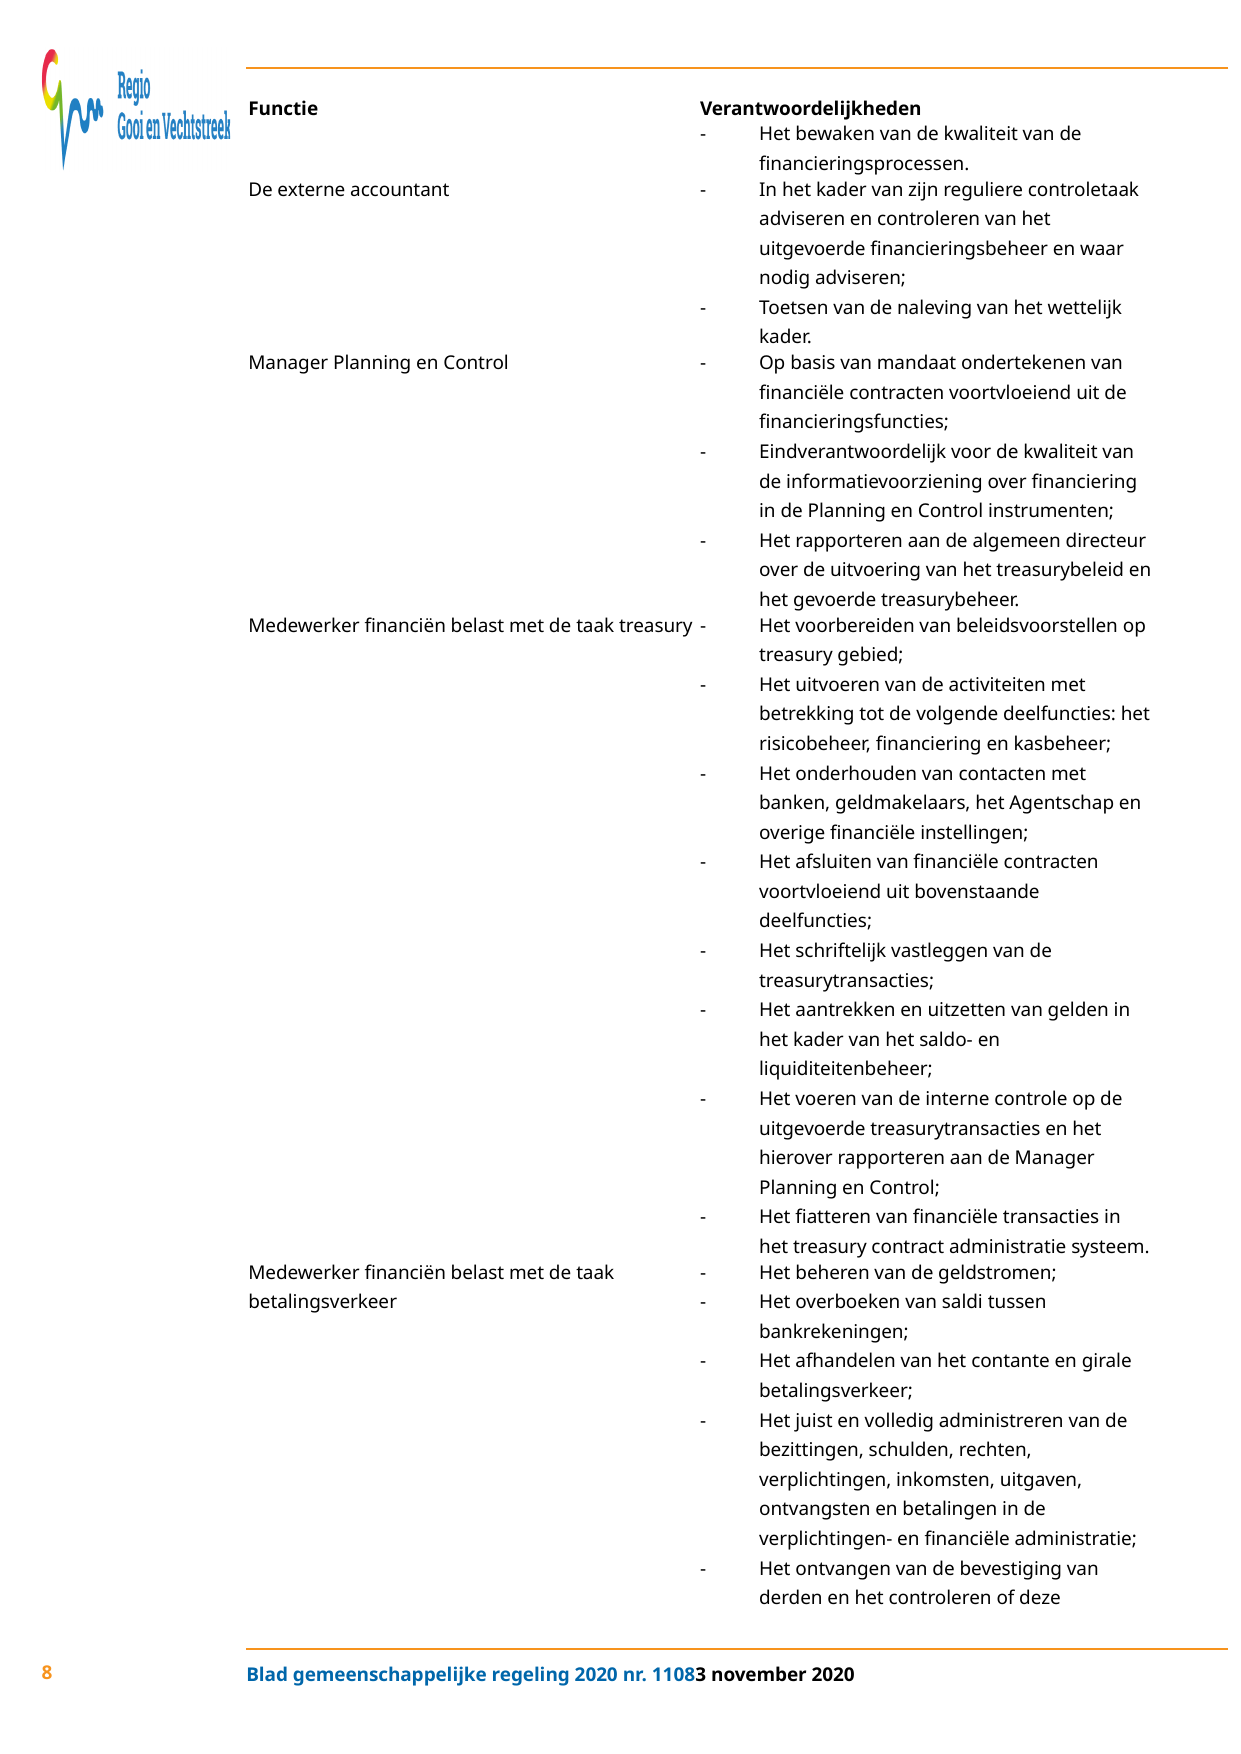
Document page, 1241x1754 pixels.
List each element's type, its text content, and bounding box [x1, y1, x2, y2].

table_cell Het bewaken van de kwaliteit van de financieringsprocessen. [700, 121, 1152, 176]
table_cell Medewerker financiën belast met de taak betalingsverkeer [248, 1259, 700, 1610]
table_cell Manager Planning en Control [248, 350, 700, 612]
table_cell Medewerker financiën belast met de taak treasury [248, 612, 700, 1259]
table_header Functie [248, 95, 700, 121]
table_header Verantwoordelijkheden [700, 95, 1152, 121]
table_cell De externe accountant [248, 176, 700, 349]
table_cell Het beheren van de geldstromen; Het overboeken van saldi tussen bankrekeningen; Het afhandelen van het contante en girale betalingsverkeer; Het juist en volledig administreren van de bezittingen, schulden, rechten, verplichtingen, inkomsten, uitgaven, ontvangsten en betalingen in de verplichtingen- en financiële administratie; Het ontvangen van de bevestiging van derden en het controleren of deze [700, 1259, 1152, 1610]
table_cell Op basis van mandaat ondertekenen van financiële contracten voortvloeiend uit de financieringsfuncties; Eindverantwoordelijk voor de kwaliteit van de informatievoorziening over financiering in de Planning en Control instrumenten; Het rapporteren aan de algemeen directeur over de uitvoering van het treasurybeleid en het gevoerde treasurybeheer. [700, 350, 1152, 612]
table_cell In het kader van zijn reguliere controletaak adviseren en controleren van het uitgevoerde financieringsbeheer en waar nodig adviseren; Toetsen van de naleving van het wettelijk kader. [700, 176, 1152, 349]
picture [41, 47, 231, 172]
table_cell Het voorbereiden van beleidsvoorstellen op treasury gebied; Het uitvoeren van de activiteiten met betrekking tot de volgende deelfuncties: het risicobeheer, financiering en kasbeheer; Het onderhouden van contacten met banken, geldmakelaars, het Agentschap en overige financiële instellingen; Het afsluiten van financiële contracten voortvloeiend uit bovenstaande deelfuncties; Het schriftelijk vastleggen van de treasurytransacties; Het aantrekken en uitzetten van gelden in het kader van het saldo- en liquiditeitenbeheer; Het voeren van de interne controle op de uitgevoerde treasurytransacties en het hierover rapporteren aan de Manager Planning en Control; Het fiatteren van financiële transacties in het treasury contract administratie systeem. [700, 612, 1152, 1259]
table_cell [248, 121, 700, 176]
